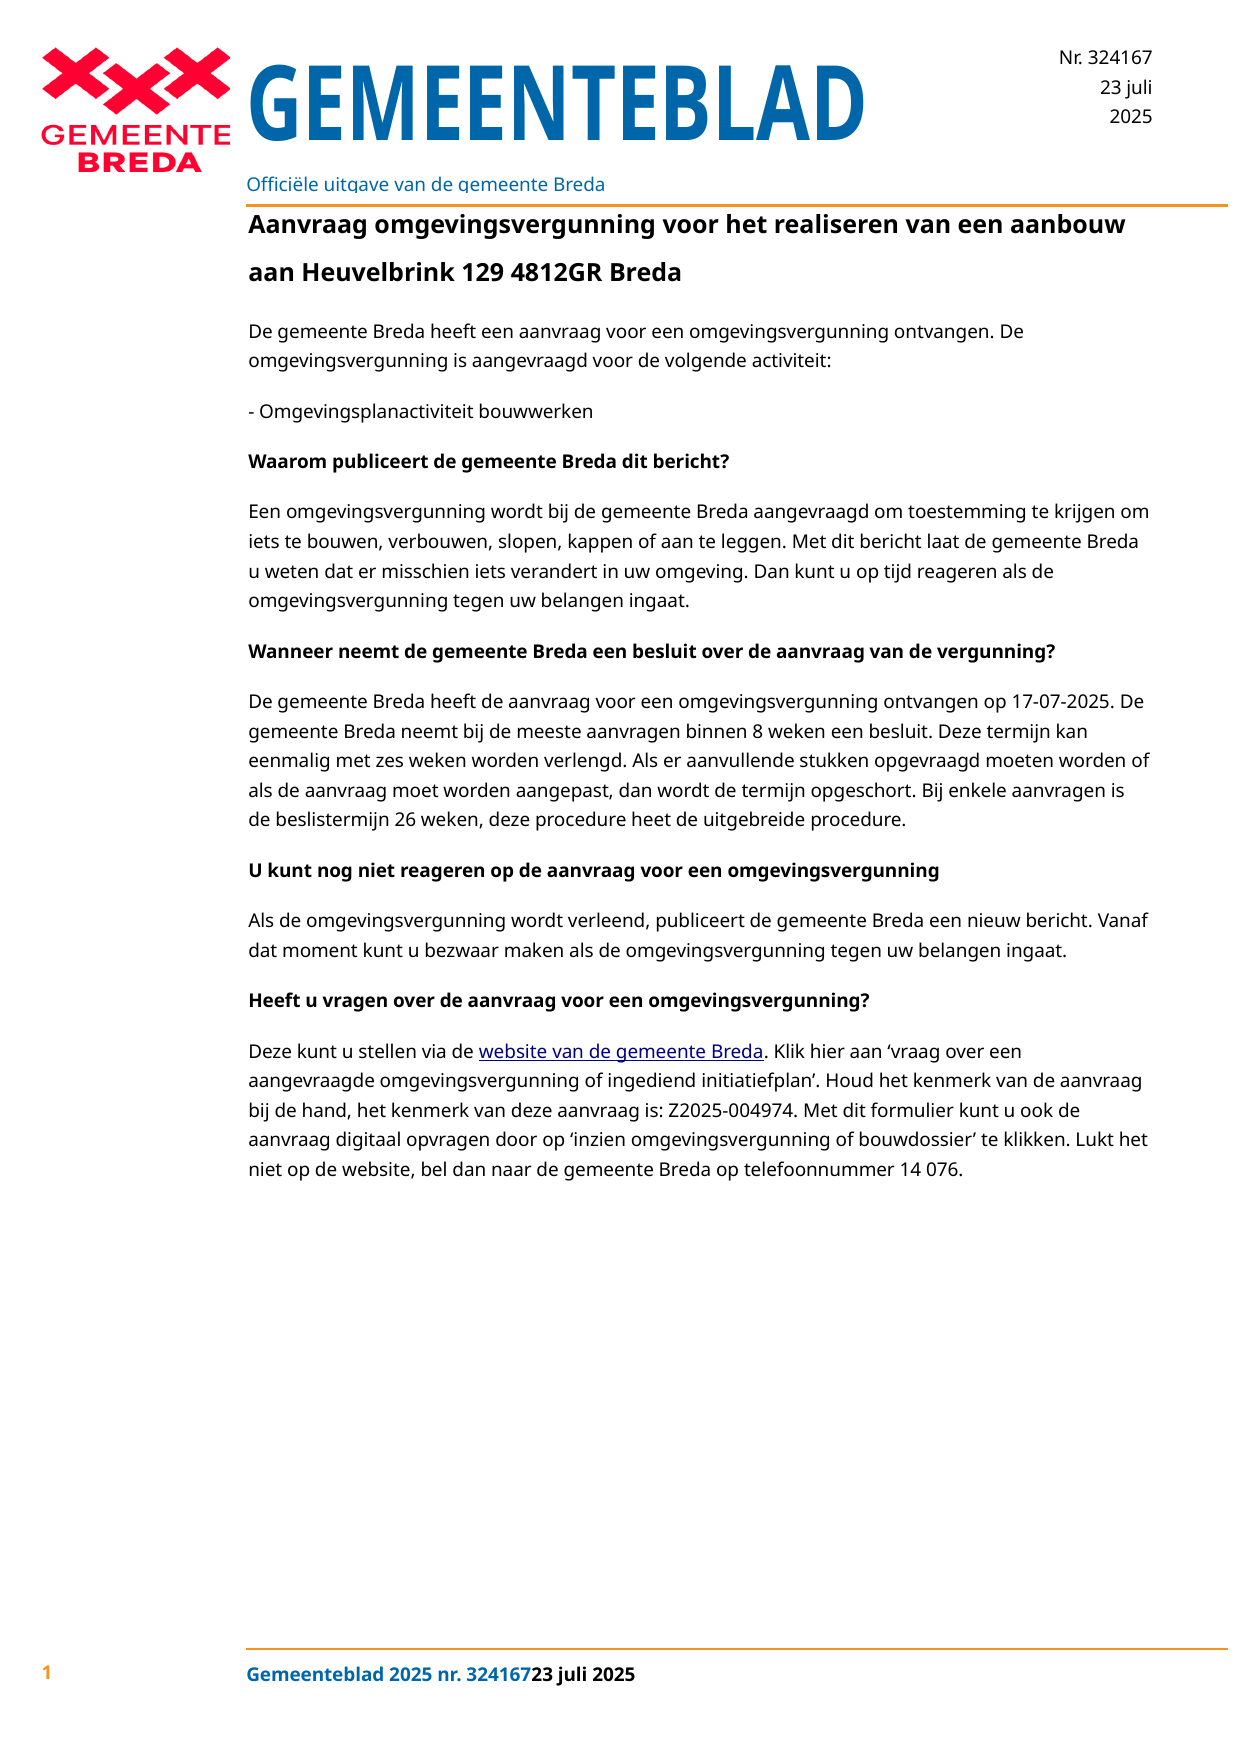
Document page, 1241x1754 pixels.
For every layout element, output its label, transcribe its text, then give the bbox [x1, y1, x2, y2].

text Waarom publiceert de gemeente Breda dit bericht? [248, 448, 1152, 474]
text - Omgevingsplanactiviteit bouwwerken [248, 398, 1152, 424]
picture [41, 47, 231, 172]
text U kunt nog niet reageren op de aanvraag voor een omgevingsvergunning [248, 857, 1152, 883]
text Als de omgevingsvergunning wordt verleend, publiceert de gemeente Breda een nieuw bericht. Vanaf dat moment kunt u bezwaar maken als de omgevingsvergunning tegen uw belangen ingaat. [248, 907, 1152, 963]
text Wanneer neemt de gemeente Breda een besluit over de aanvraag van de vergunning? [248, 638, 1152, 664]
text Aanvraag omgevingsvergunning voor het realiseren van een aanbouw aan Heuvelbrink 129 4812GR Breda [248, 207, 1152, 288]
text Een omgevingsvergunning wordt bij de gemeente Breda aangevraagd om toestemming te krijgen om iets te bouwen, verbouwen, slopen, kappen of aan te leggen. Met dit bericht laat de gemeente Breda u weten dat er misschien iets verandert in uw omgeving. Dan kunt u op tijd reageren als de omgevingsvergunning tegen uw belangen ingaat. [248, 499, 1152, 613]
text De gemeente Breda heeft de aanvraag voor een omgevingsvergunning ontvangen op 17-07-2025. De gemeente Breda neemt bij de meeste aanvragen binnen 8 weken een besluit. Deze termijn kan eenmalig met zes weken worden verlengd. Als er aanvullende stukken opgevraagd moeten worden of als de aanvraag moet worden aangepast, dan wordt de termijn opgeschort. Bij enkele aanvragen is de beslistermijn 26 weken, deze procedure heet de uitgebreide procedure. [248, 688, 1152, 832]
text Heeft u vragen over de aanvraag voor een omgevingsvergunning? [248, 987, 1152, 1013]
text De gemeente Breda heeft een aanvraag voor een omgevingsvergunning ontvangen. De omgevingsvergunning is aangevraagd voor de volgende activiteit: [248, 318, 1152, 373]
text Deze kunt u stellen via de website van de gemeente Breda. Klik hier aan ‘vraag over een aangevraagde omgevingsvergunning of ingediend initiatiefplan’. Houd het kenmerk van de aanvraag bij de hand, het kenmerk van deze aanvraag is: Z2025-004974. Met dit formulier kunt u ook de aanvraag digitaal opvragen door op ‘inzien omgevingsvergunning of bouwdossier’ te klikken. Lukt het niet op de website, bel dan naar de gemeente Breda op telefoonnummer 14 076. [248, 1038, 1152, 1182]
